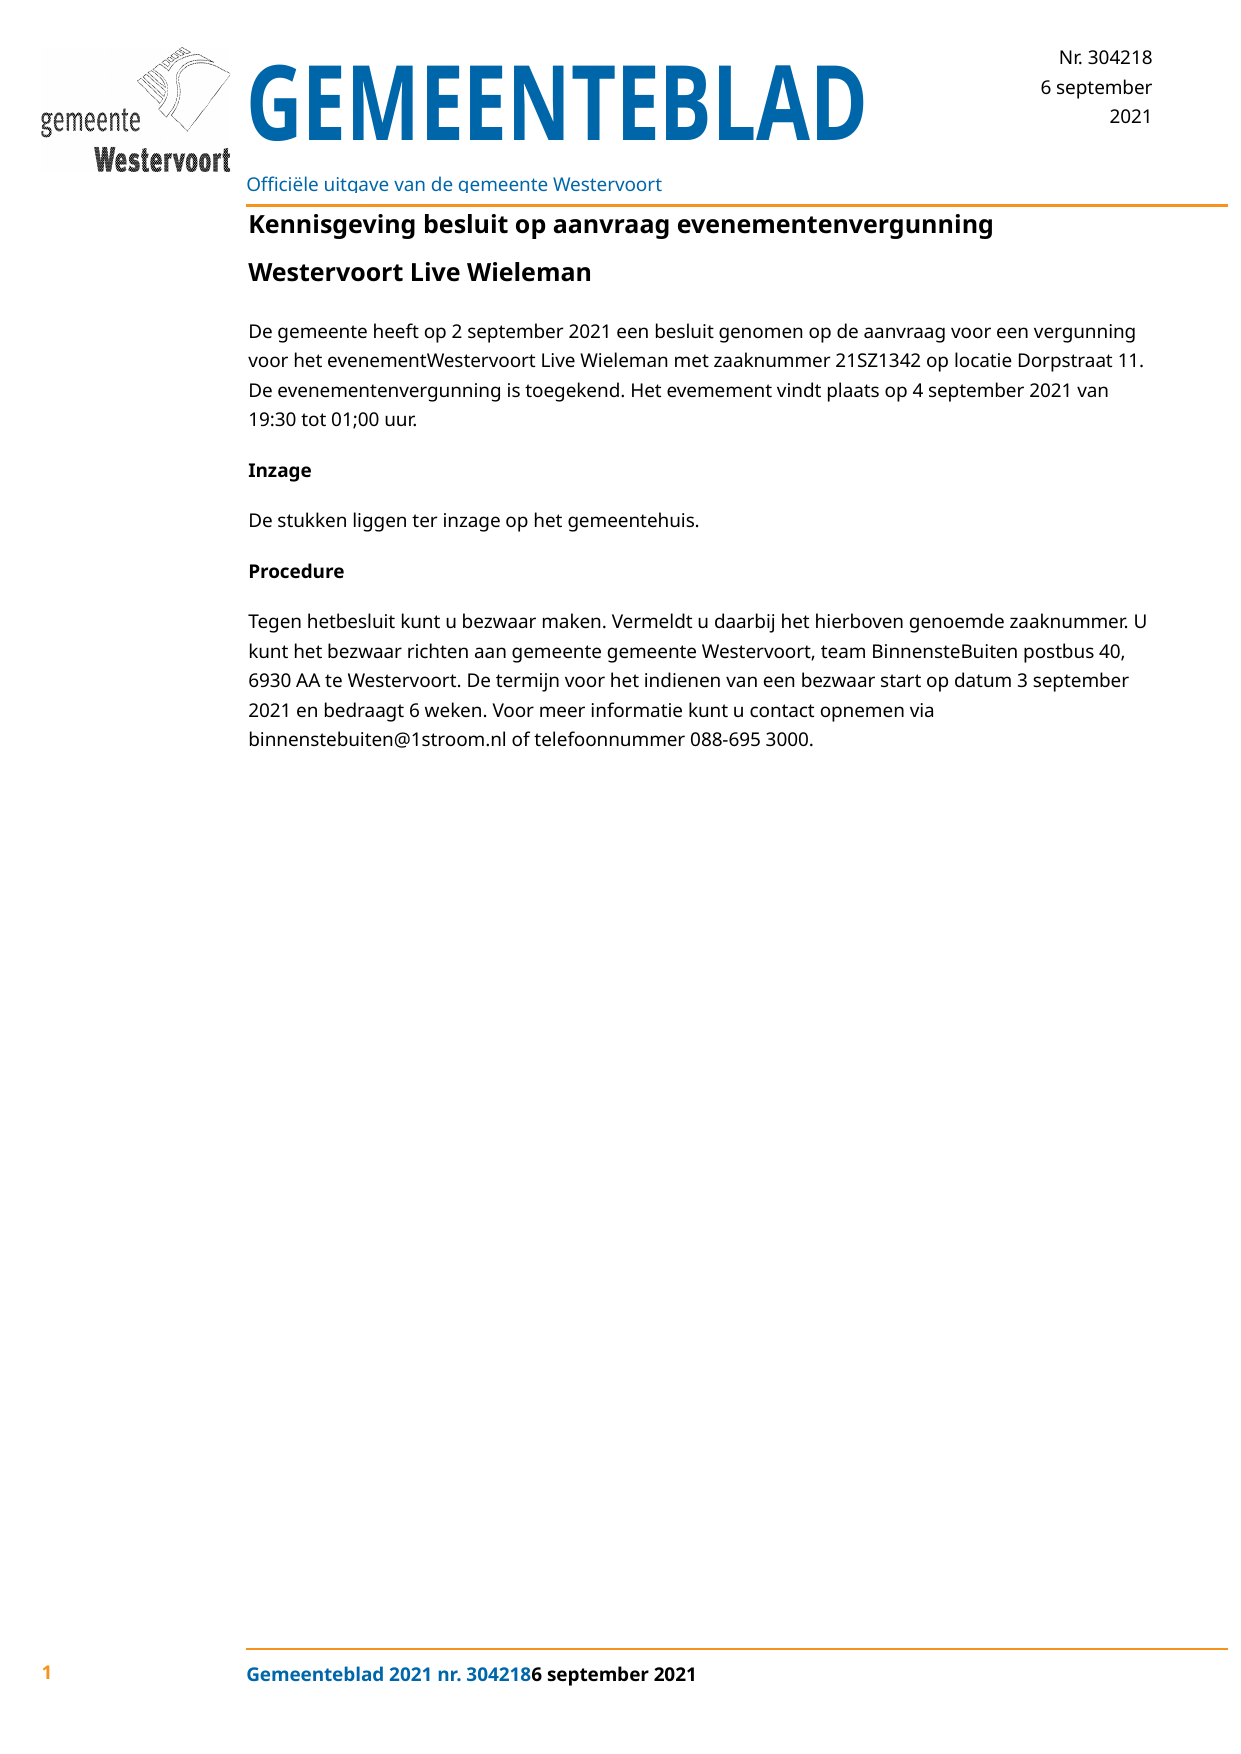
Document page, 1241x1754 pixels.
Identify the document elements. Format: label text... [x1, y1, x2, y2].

text Inzage [248, 457, 1152, 483]
text De gemeente heeft op 2 september 2021 een besluit genomen op de aanvraag voor een vergunning voor het evenementWestervoort Live Wieleman met zaaknummer 21SZ1342 op locatie Dorpstraat 11. De evenementenvergunning is toegekend. Het evemement vindt plaats op 4 september 2021 van 19:30 tot 01;00 uur. [248, 318, 1152, 432]
text Kennisgeving besluit op aanvraag evenementenvergunning Westervoort Live Wieleman [248, 207, 1152, 288]
picture [41, 47, 231, 172]
text De stukken liggen ter inzage op het gemeentehuis. [248, 507, 1152, 533]
text Tegen hetbesluit kunt u bezwaar maken. Vermeldt u daarbij het hierboven genoemde zaaknummer. U kunt het bezwaar richten aan gemeente gemeente Westervoort, team BinnensteBuiten postbus 40, 6930 AA te Westervoort. De termijn voor het indienen van een bezwaar start op datum 3 september 2021 en bedraagt 6 weken. Voor meer informatie kunt u contact opnemen via binnenstebuiten@1stroom.nl of telefoonnummer 088-695 3000. [248, 608, 1152, 752]
text Procedure [248, 558, 1152, 584]
